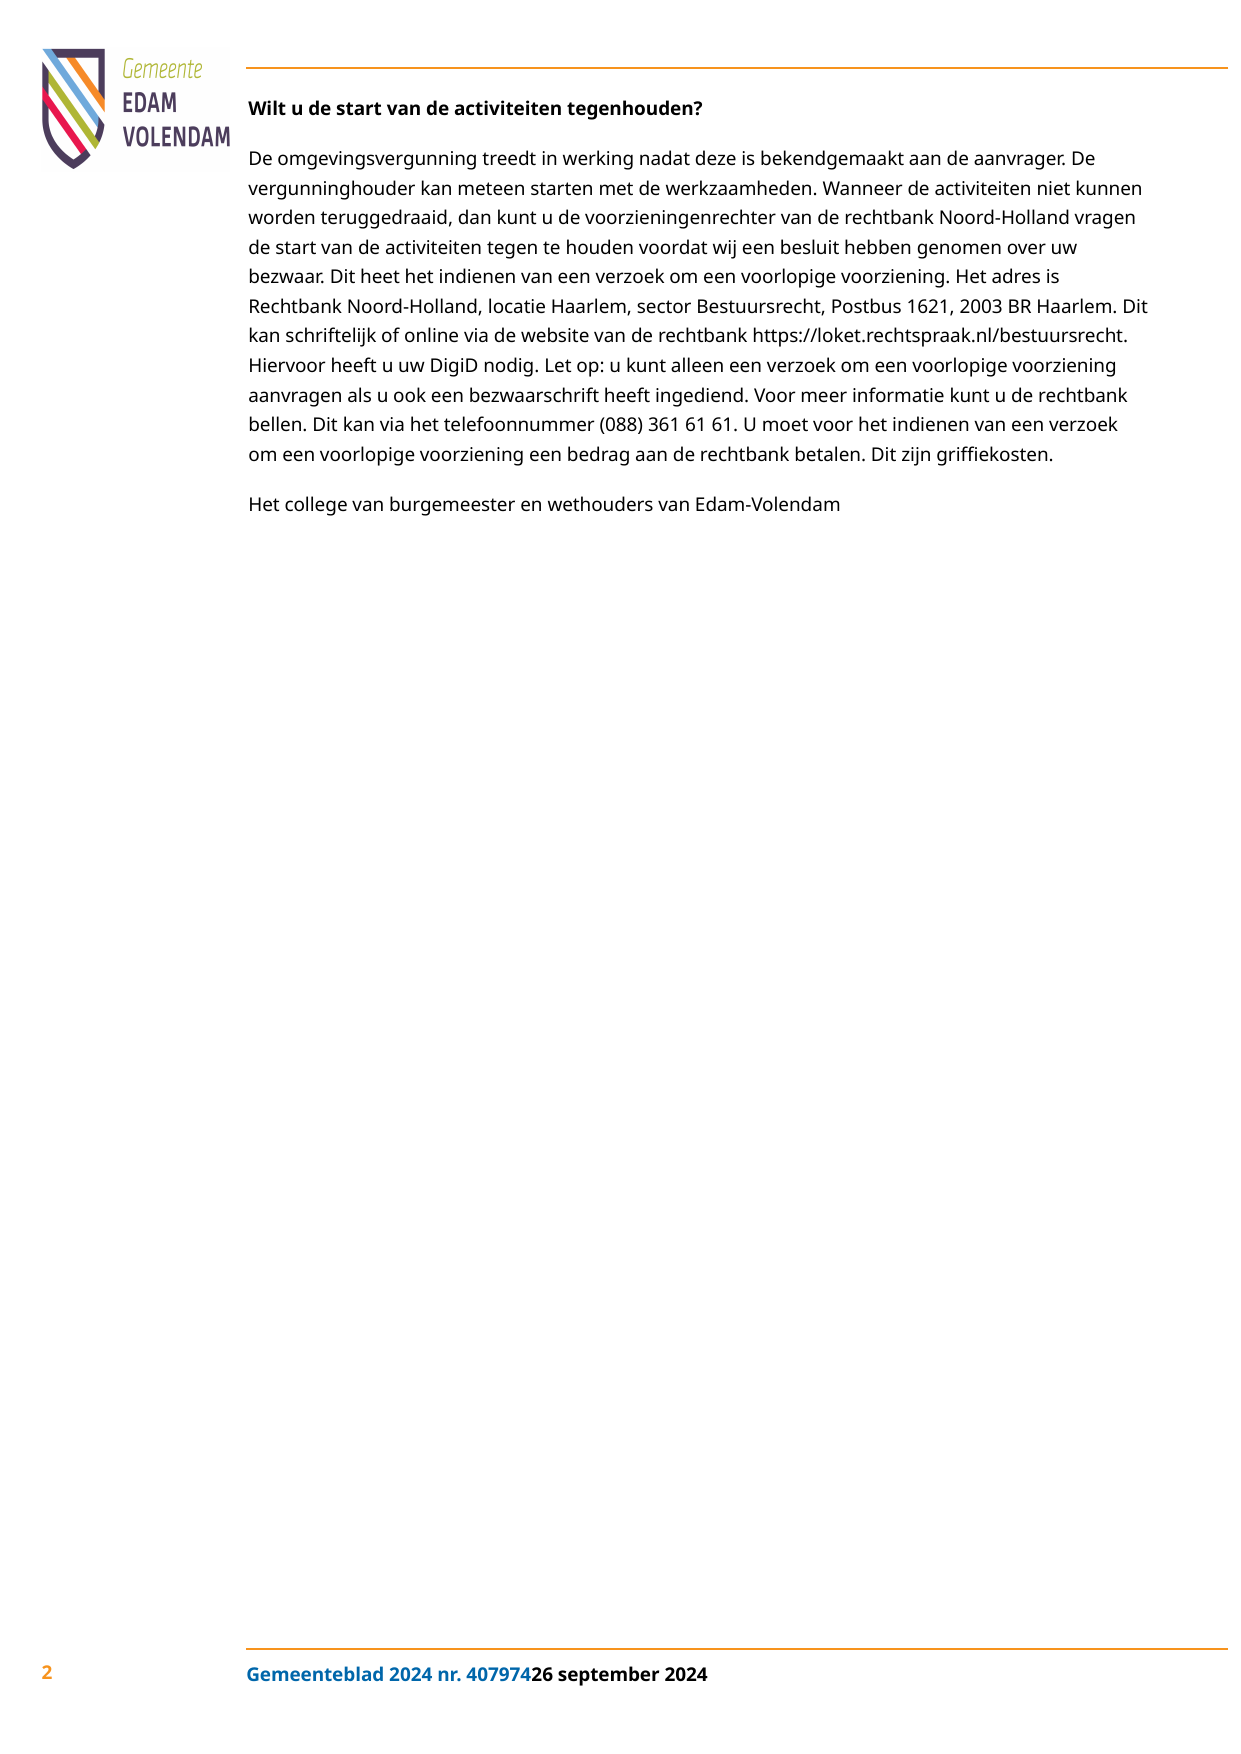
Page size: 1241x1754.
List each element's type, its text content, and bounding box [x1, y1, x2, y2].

text Wilt u de start van de activiteiten tegenhouden? [248, 95, 1152, 121]
text Het college van burgemeester en wethouders van Edam-Volendam [248, 491, 1152, 517]
text De omgevingsvergunning treedt in werking nadat deze is bekendgemaakt aan de aanvrager. De vergunninghouder kan meteen starten met de werkzaamheden. Wanneer de activiteiten niet kunnen worden teruggedraaid, dan kunt u de voorzieningenrechter van de rechtbank Noord-Holland vragen de start van de activiteiten tegen te houden voordat wij een besluit hebben genomen over uw bezwaar. Dit heet het indienen van een verzoek om een voorlopige voorziening. Het adres is Rechtbank Noord-Holland, locatie Haarlem, sector Bestuursrecht, Postbus 1621, 2003 BR Haarlem. Dit kan schriftelijk of online via de website van de rechtbank https://loket.rechtspraak.nl/bestuursrecht. Hiervoor heeft u uw DigiD nodig. Let op: u kunt alleen een verzoek om een voorlopige voorziening aanvragen als u ook een bezwaarschrift heeft ingediend. Voor meer informatie kunt u de rechtbank bellen. Dit kan via het telefoonnummer (088) 361 61 61. U moet voor het indienen van een verzoek om een voorlopige voorziening een bedrag aan de rechtbank betalen. Dit zijn griffiekosten. [248, 145, 1152, 467]
picture [41, 47, 231, 172]
